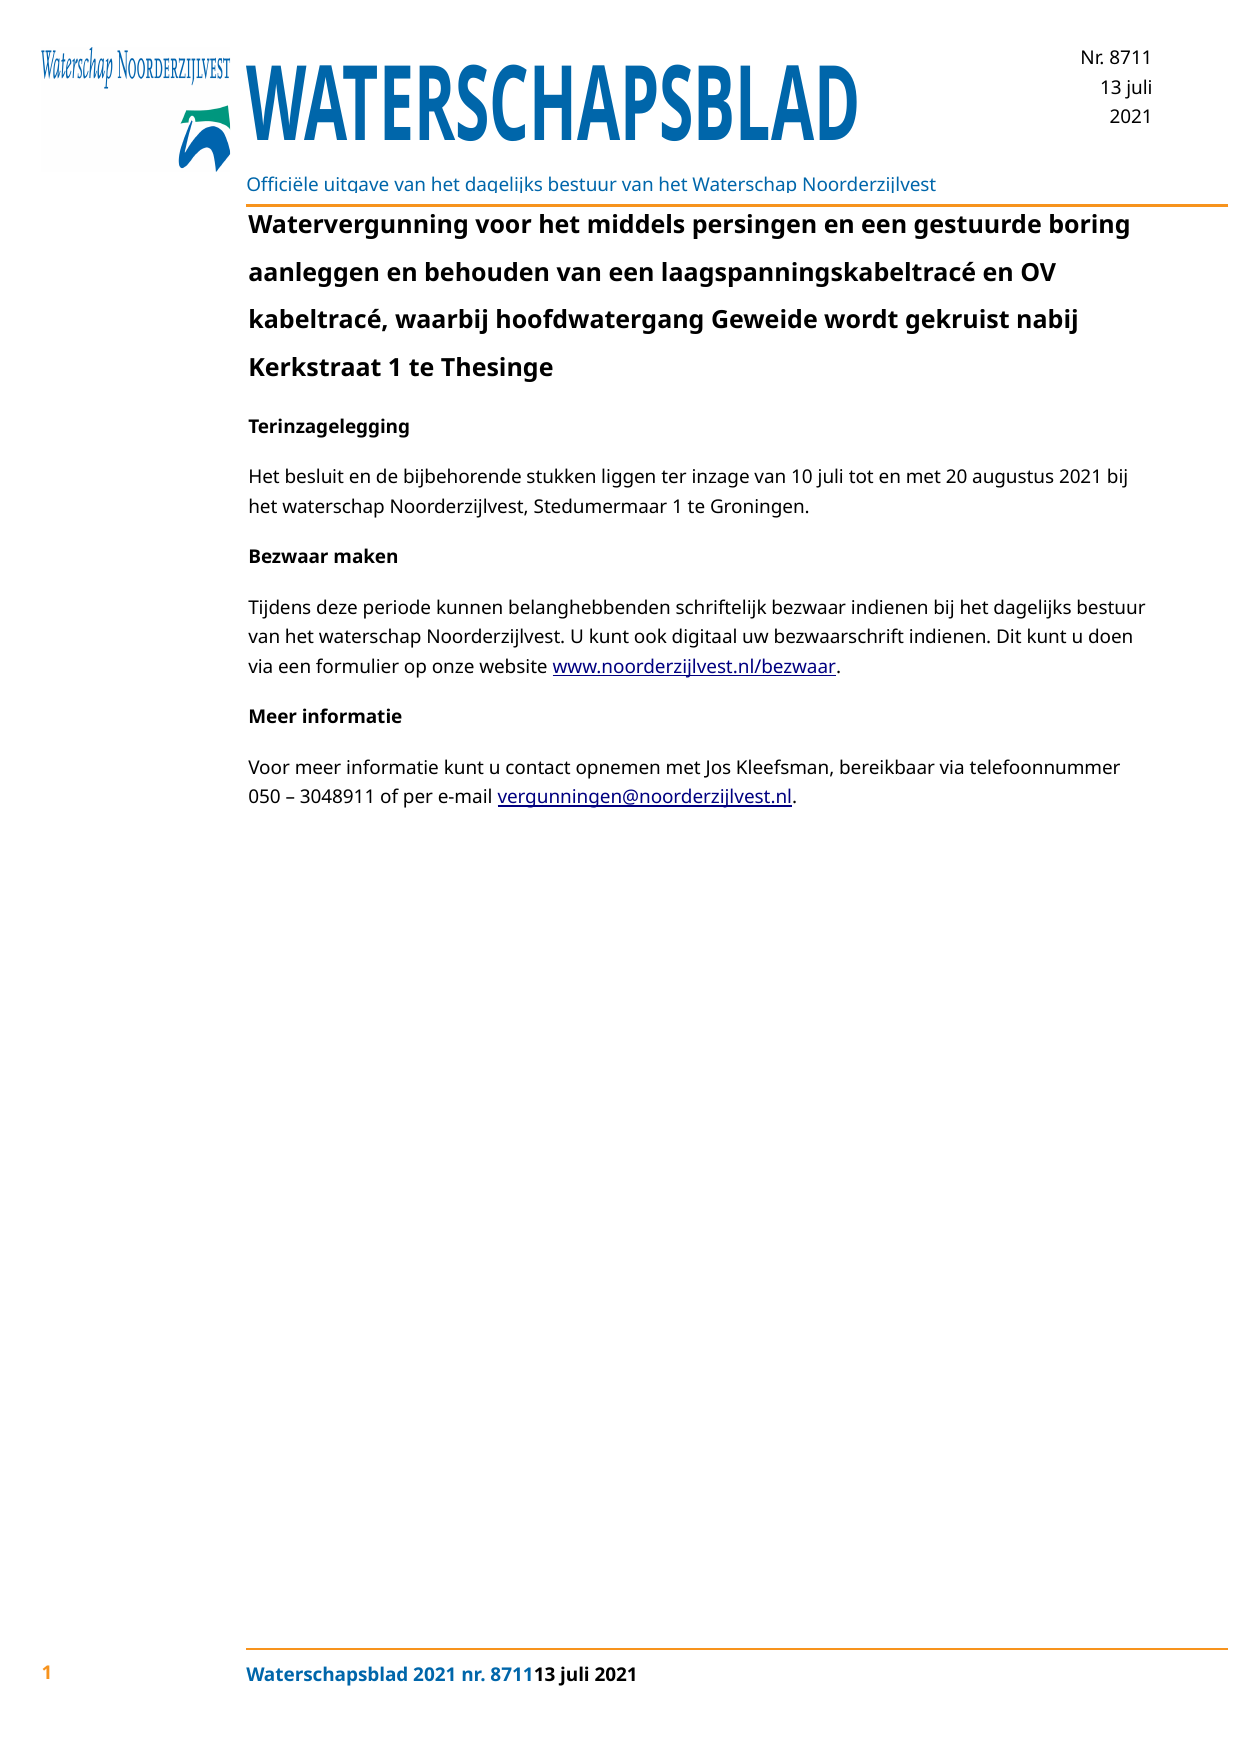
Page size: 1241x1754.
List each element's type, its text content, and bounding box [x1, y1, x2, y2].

text Voor meer informatie kunt u contact opnemen met Jos Kleefsman, bereikbaar via telefoonnummer 050 – 3048911 of per e-mail vergunningen@noorderzijlvest.nl. [248, 754, 1152, 809]
text Watervergunning voor het middels persingen en een gestuurde boring aanleggen en behouden van een laagspanningskabeltracé en OV kabeltracé, waarbij hoofdwatergang Geweide wordt gekruist nabij Kerkstraat 1 te Thesinge [248, 207, 1152, 384]
text Tijdens deze periode kunnen belanghebbenden schriftelijk bezwaar indienen bij het dagelijks bestuur van het waterschap Noorderzijlvest. U kunt ook digitaal uw bezwaarschrift indienen. Dit kunt u doen via een formulier op onze website www.noorderzijlvest.nl/bezwaar. [248, 594, 1152, 679]
text Het besluit en de bijbehorende stukken liggen ter inzage van 10 juli tot en met 20 augustus 2021 bij het waterschap Noorderzijlvest, Stedumermaar 1 te Groningen. [248, 463, 1152, 519]
text Bezwaar maken [248, 543, 1152, 569]
text Meer informatie [248, 703, 1152, 729]
picture [41, 47, 231, 172]
text Terinzagelegging [248, 413, 1152, 439]
